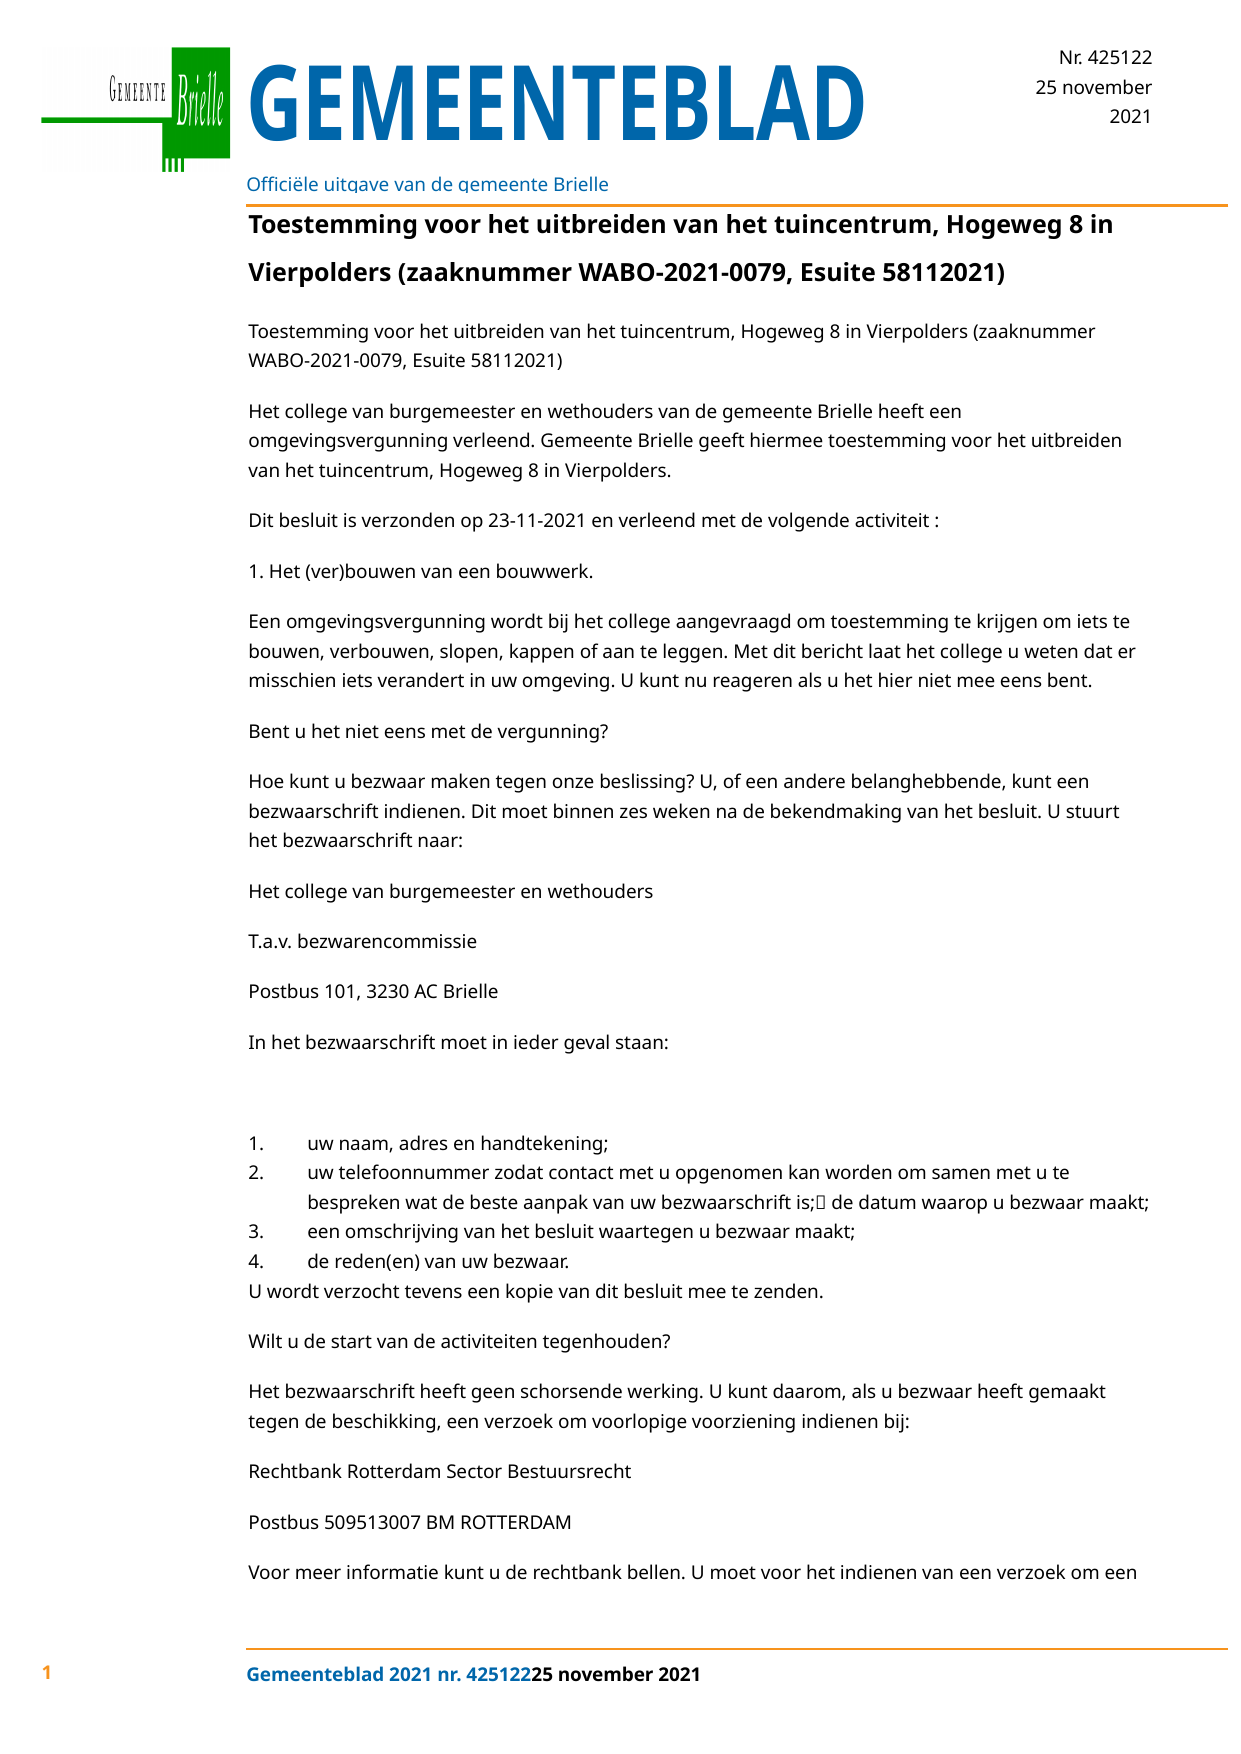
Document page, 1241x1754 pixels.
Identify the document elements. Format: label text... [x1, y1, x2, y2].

text 1. Het (ver)bouwen van een bouwwerk. [248, 558, 1152, 584]
text Postbus 101, 3230 AC Brielle [248, 979, 1152, 1004]
text Bent u het niet eens met de vergunning? [248, 718, 1152, 744]
text U wordt verzocht tevens een kopie van dit besluit mee te zenden. [248, 1278, 1152, 1304]
text T.a.v. bezwarencommissie [248, 928, 1152, 954]
text Toestemming voor het uitbreiden van het tuincentrum, Hogeweg 8 in Vierpolders (zaaknummer WABO-2021-0079, Esuite 58112021) [248, 318, 1152, 373]
list de reden(en) van uw bezwaar. [248, 1248, 1152, 1274]
text Voor meer informatie kunt u de rechtbank bellen. U moet voor het indienen van een verzoek om een [248, 1559, 1152, 1585]
list een omschrijving van het besluit waartegen u bezwaar maakt; [248, 1219, 1152, 1244]
text Hoe kunt u bezwaar maken tegen onze beslissing? U, of een andere belanghebbende, kunt een bezwaarschrift indienen. Dit moet binnen zes weken na de bekendmaking van het besluit. U stuurt het bezwaarschrift naar: [248, 768, 1152, 853]
text Het college van burgemeester en wethouders van de gemeente Brielle heeft een omgevingsvergunning verleend. Gemeente Brielle geeft hiermee toestemming voor het uitbreiden van het tuincentrum, Hogeweg 8 in Vierpolders. [248, 398, 1152, 483]
list uw telefoonnummer zodat contact met u opgenomen kan worden om samen met u te bespreken wat de beste aanpak van uw bezwaarschrift is; de datum waarop u bezwaar maakt; [248, 1159, 1152, 1215]
text Rechtbank Rotterdam Sector Bestuursrecht [248, 1459, 1152, 1484]
text Wilt u de start van de activiteiten tegenhouden? [248, 1328, 1152, 1354]
text Postbus 509513007 BM ROTTERDAM [248, 1509, 1152, 1535]
text Het bezwaarschrift heeft geen schorsende werking. U kunt daarom, als u bezwaar heeft gemaakt tegen de beschikking, een verzoek om voorlopige voorziening indienen bij: [248, 1379, 1152, 1434]
text Een omgevingsvergunning wordt bij het college aangevraagd om toestemming te krijgen om iets te bouwen, verbouwen, slopen, kappen of aan te leggen. Met dit bericht laat het college u weten dat er misschien iets verandert in uw omgeving. U kunt nu reageren als u het hier niet mee eens bent. [248, 608, 1152, 693]
text Toestemming voor het uitbreiden van het tuincentrum, Hogeweg 8 in Vierpolders (zaaknummer WABO-2021-0079, Esuite 58112021) [248, 207, 1152, 288]
picture [41, 47, 231, 172]
text Het college van burgemeester en wethouders [248, 878, 1152, 904]
text Dit besluit is verzonden op 23-11-2021 en verleend met de volgende activiteit : [248, 507, 1152, 533]
list uw naam, adres en handtekening; [248, 1130, 1152, 1156]
text In het bezwaarschrift moet in ieder geval staan: [248, 1029, 1152, 1055]
